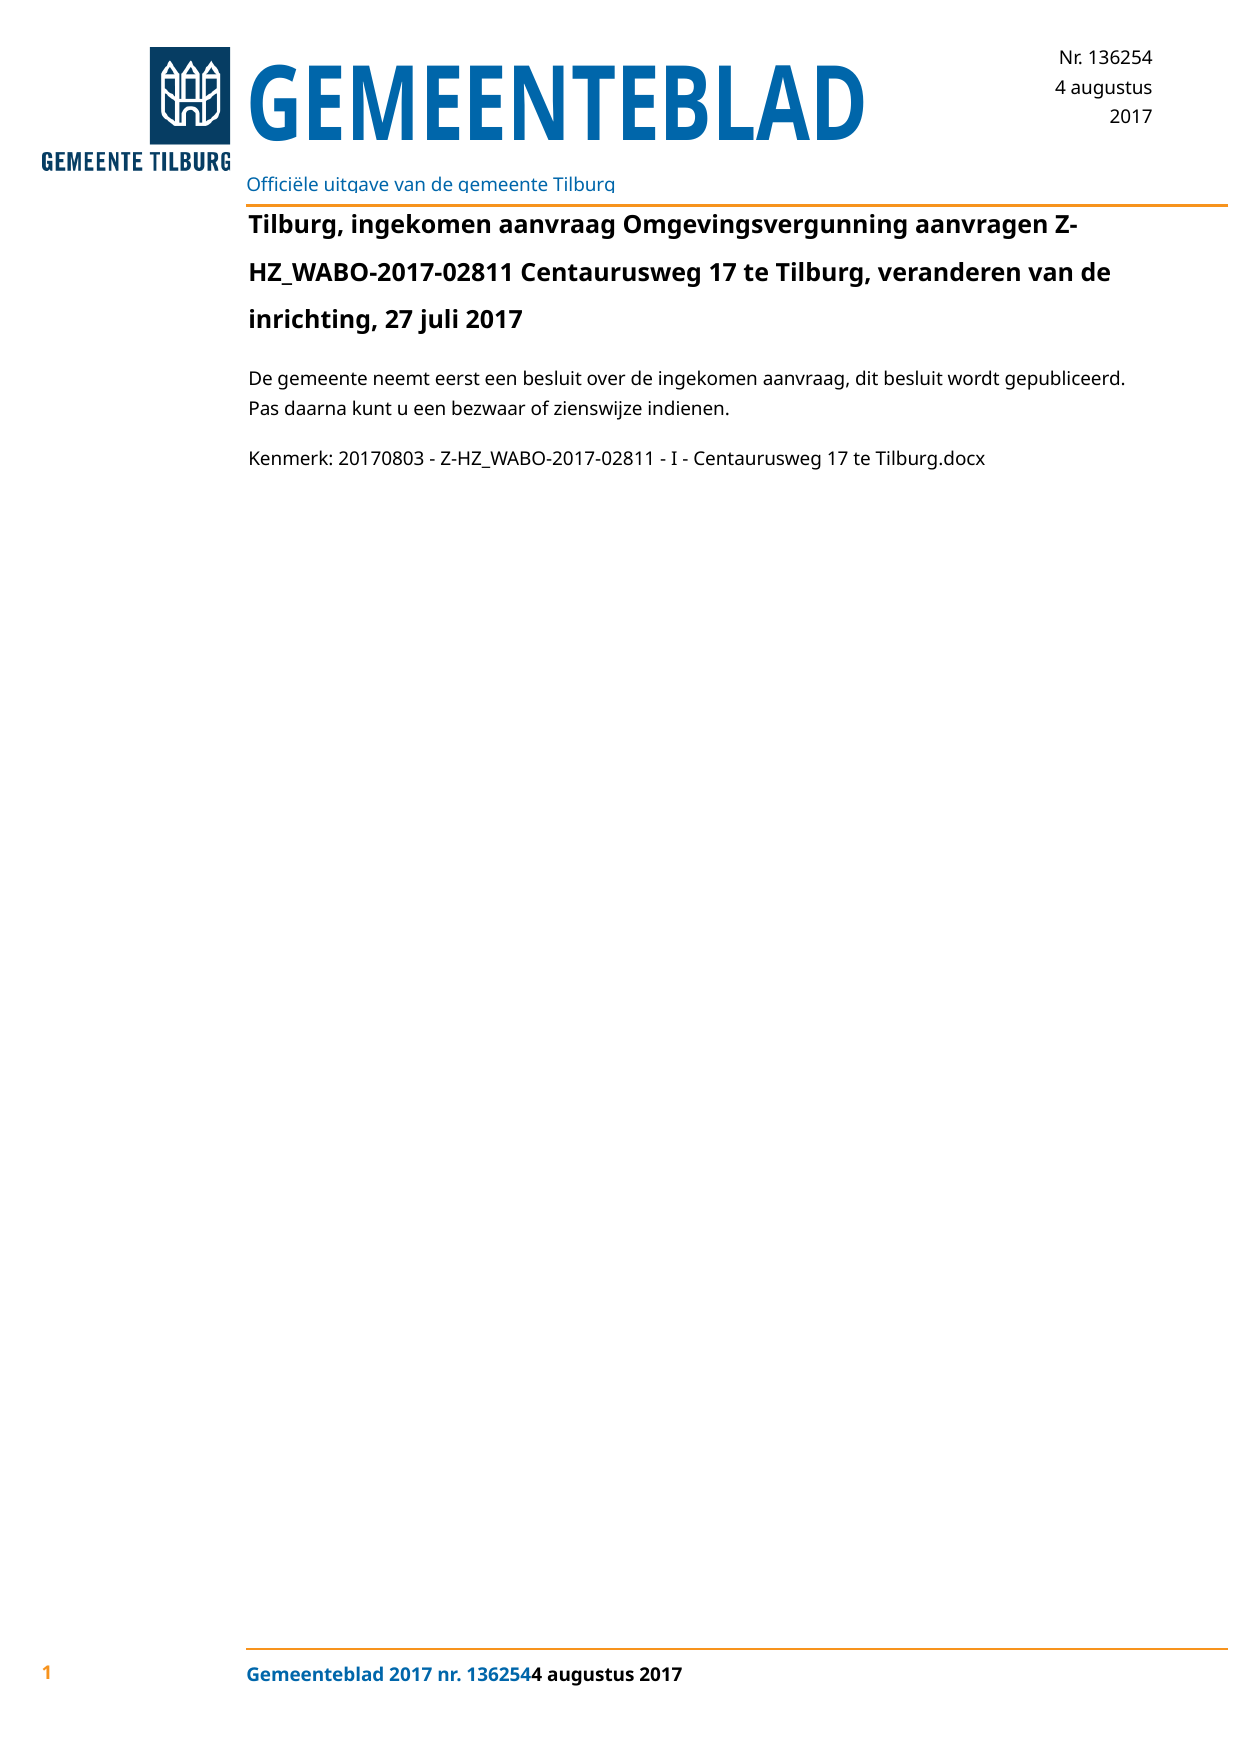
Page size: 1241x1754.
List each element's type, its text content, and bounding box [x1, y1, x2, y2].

picture [41, 47, 231, 172]
text De gemeente neemt eerst een besluit over de ingekomen aanvraag, dit besluit wordt gepubliceerd. Pas daarna kunt u een bezwaar of zienswijze indienen. [248, 366, 1152, 421]
text Kenmerk: 20170803 - Z-HZ_WABO-2017-02811 - I - Centaurusweg 17 te Tilburg.docx [248, 446, 1152, 471]
text Tilburg, ingekomen aanvraag Omgevingsvergunning aanvragen Z-HZ_WABO-2017-02811 Centaurusweg 17 te Tilburg, veranderen van de inrichting, 27 juli 2017 [248, 207, 1152, 336]
